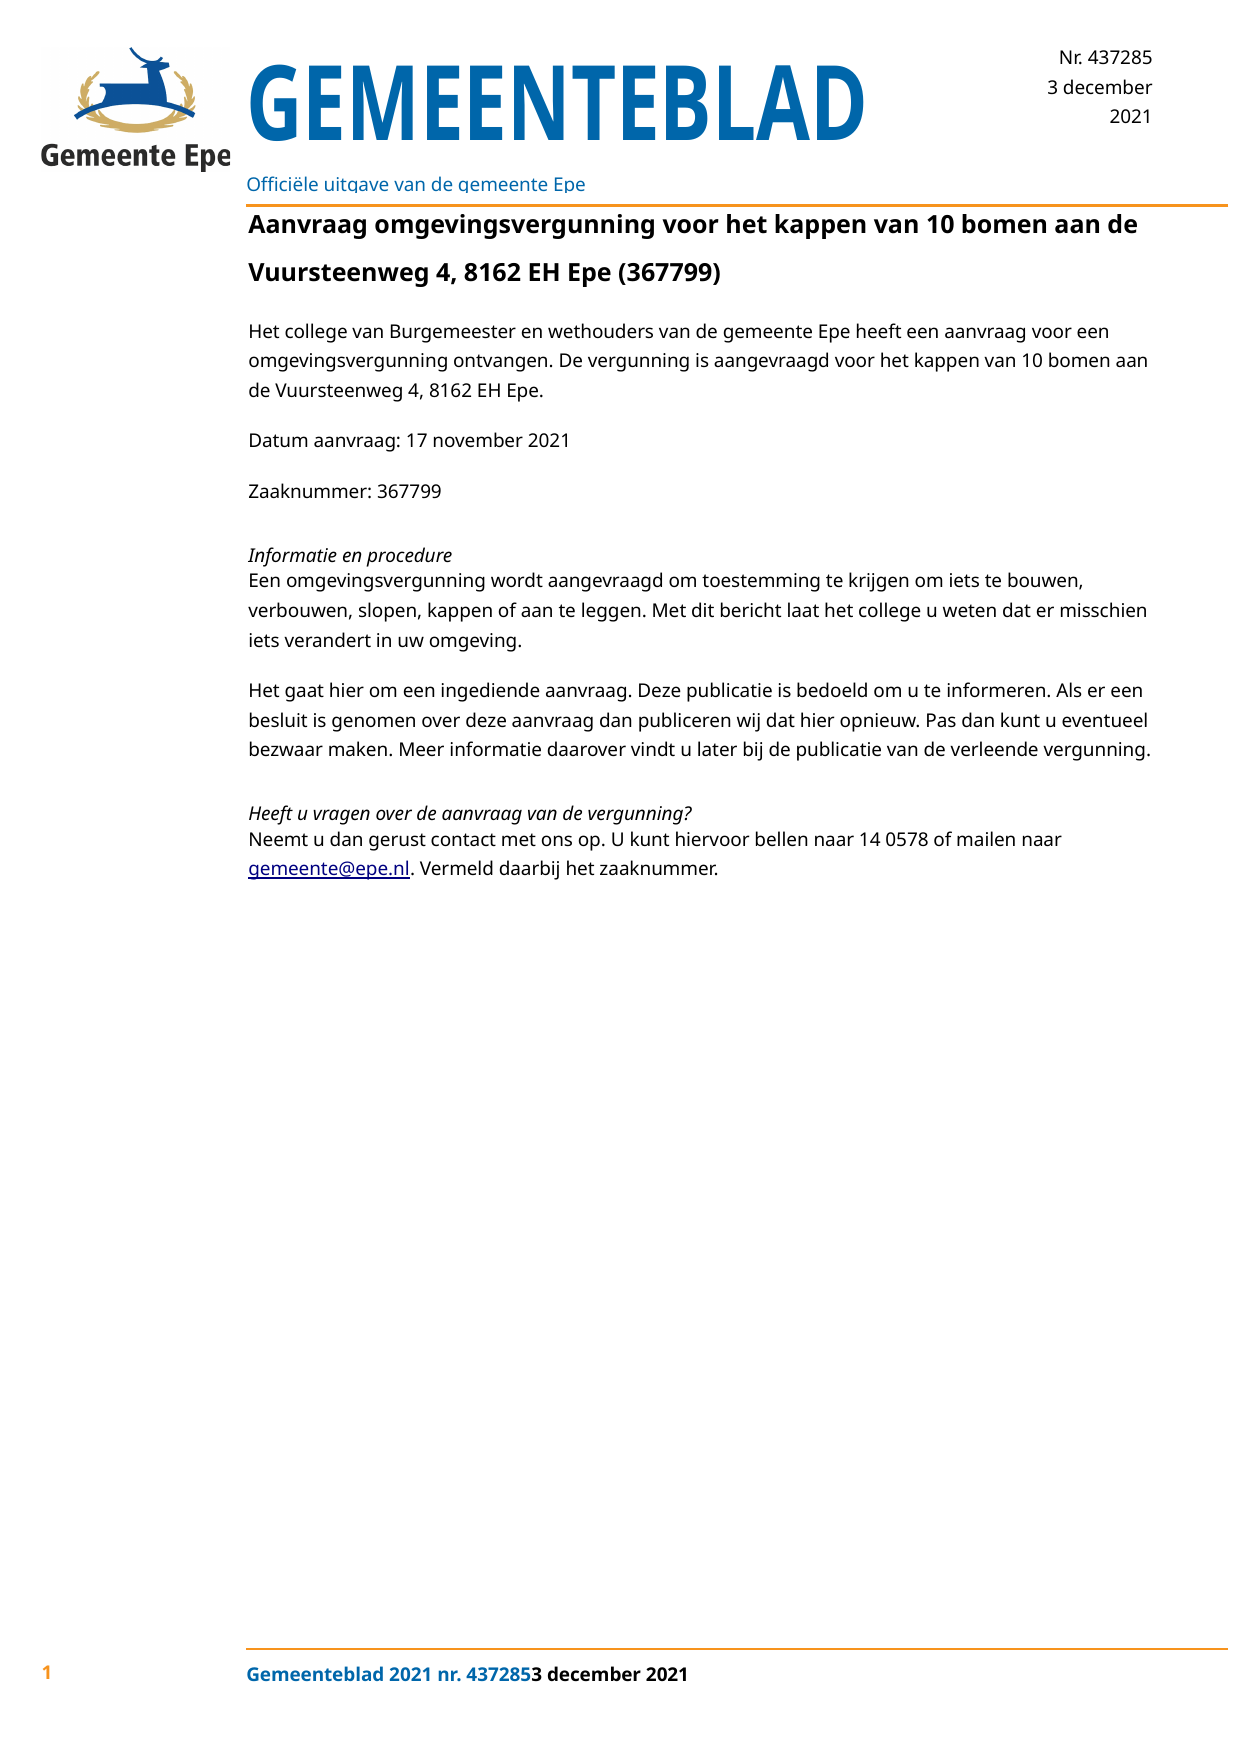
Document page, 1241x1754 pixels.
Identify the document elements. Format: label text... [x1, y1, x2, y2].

text Het gaat hier om een ingediende aanvraag. Deze publicatie is bedoeld om u te informeren. Als er een besluit is genomen over deze aanvraag dan publiceren wij dat hier opnieuw. Pas dan kunt u eventueel bezwaar maken. Meer informatie daarover vindt u later bij de publicatie van de verleende vergunning. [248, 677, 1152, 762]
text Zaaknummer: 367799 [248, 478, 1152, 504]
picture [41, 47, 231, 172]
text Neemt u dan gerust contact met ons op. U kunt hiervoor bellen naar 14 0578 of mailen naar gemeente@epe.nl. Vermeld daarbij het zaaknummer. [248, 826, 1152, 881]
text Het college van Burgemeester en wethouders van de gemeente Epe heeft een aanvraag voor een omgevingsvergunning ontvangen. De vergunning is aangevraagd voor het kappen van 10 bomen aan de Vuursteenweg 4, 8162 EH Epe. [248, 318, 1152, 403]
text Heeft u vragen over de aanvraag van de vergunning? [248, 800, 1152, 826]
text Een omgevingsvergunning wordt aangevraagd om toestemming te krijgen om iets te bouwen, verbouwen, slopen, kappen of aan te leggen. Met dit bericht laat het college u weten dat er misschien iets verandert in uw omgeving. [248, 568, 1152, 652]
text Informatie en procedure [248, 542, 1152, 568]
text Aanvraag omgevingsvergunning voor het kappen van 10 bomen aan de Vuursteenweg 4, 8162 EH Epe (367799) [248, 207, 1152, 288]
text Datum aanvraag: 17 november 2021 [248, 427, 1152, 453]
